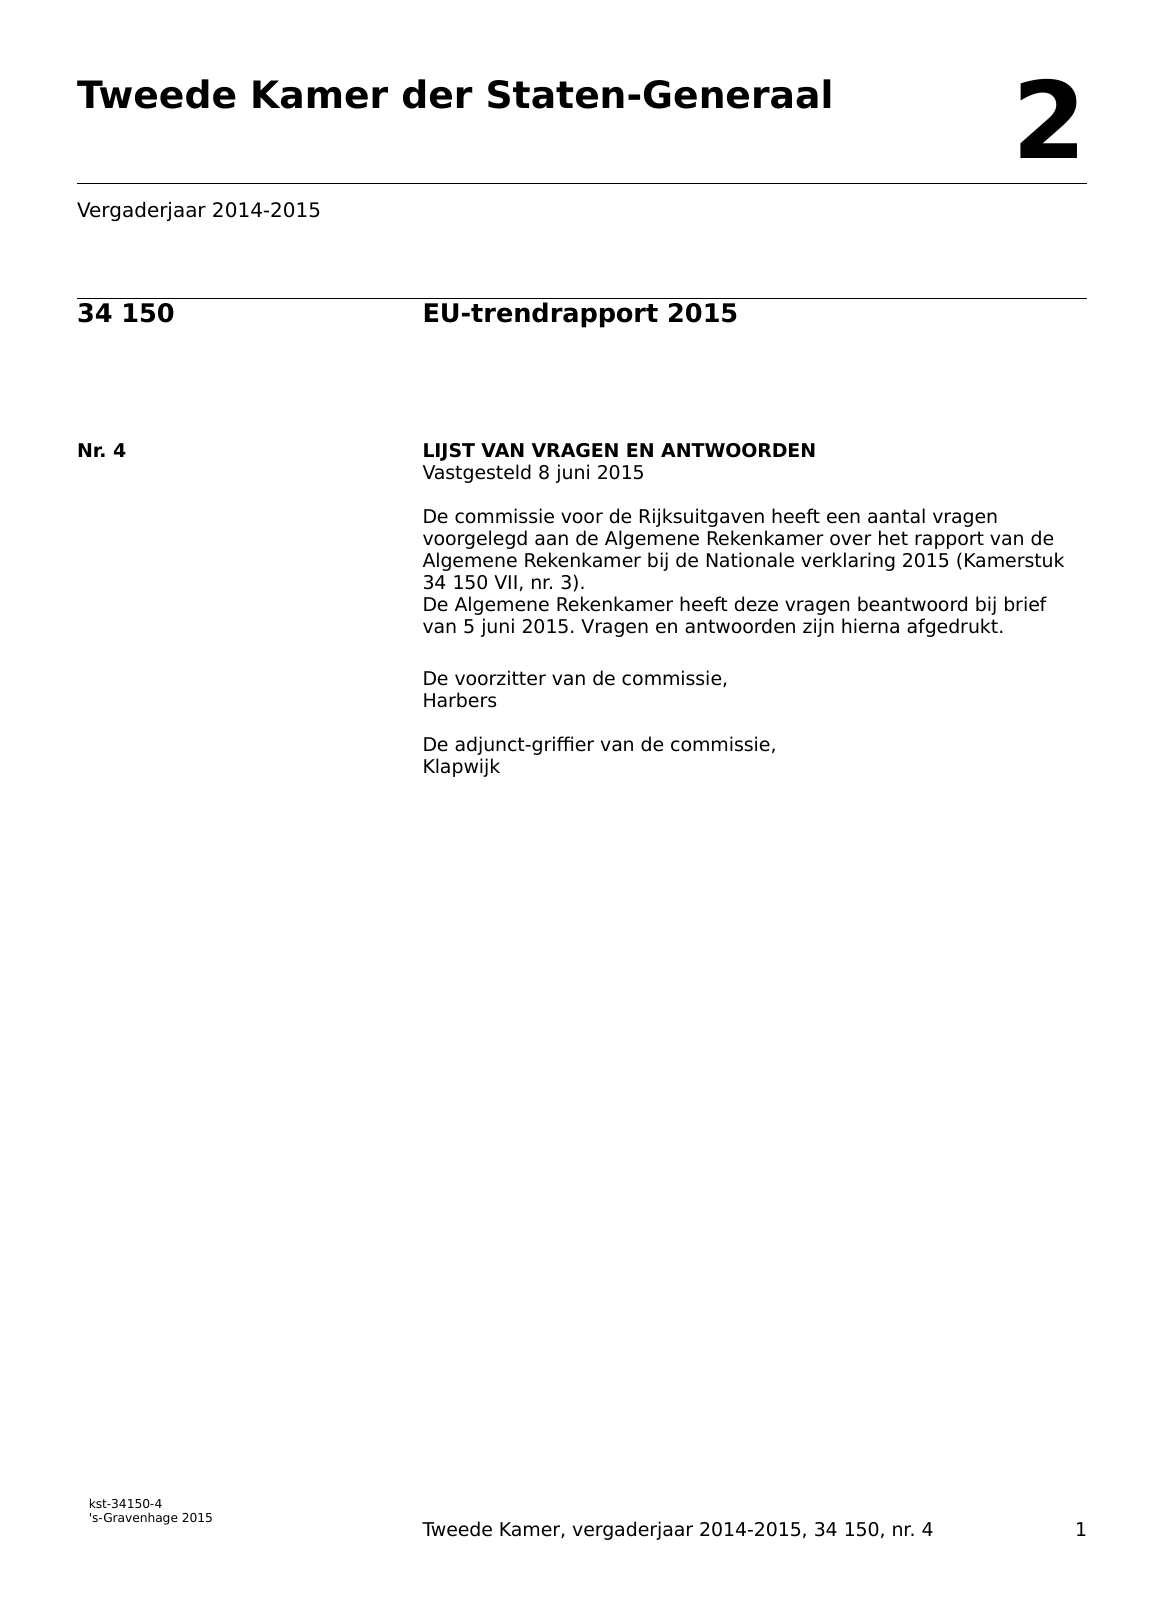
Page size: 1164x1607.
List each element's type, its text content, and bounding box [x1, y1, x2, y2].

text Vastgesteld 8 juni 2015 [422, 462, 1087, 484]
text De adjunct-griffier van de commissie, Klapwijk [422, 734, 1087, 778]
text De voorzitter van de commissie, Harbers [422, 668, 1087, 712]
subtitle 34 150 EU-trendrapport 2015 [77, 299, 1087, 329]
text De commissie voor de Rijksuitgaven heeft een aantal vragen voorgelegd aan de Algemene Rekenkamer over het rapport van de Algemene Rekenkamer bij de Nationale verklaring 2015 (Kamerstuk 34 150 VII, nr. 3). [422, 506, 1087, 594]
table_header 2 [886, 59, 1087, 183]
table_header Tweede Kamer der Staten-Generaal [77, 59, 886, 183]
text 's-Gravenhage 2015 [88, 1511, 323, 1525]
text kst-34150-4 [88, 1497, 323, 1511]
text De Algemene Rekenkamer heeft deze vragen beantwoord bij brief van 5 juni 2015. Vragen en antwoorden zijn hierna afgedrukt. [422, 594, 1087, 638]
table_cell Vergaderjaar 2014-2015 [77, 184, 1087, 298]
subtitle Nr. 4 LIJST VAN VRAGEN EN ANTWOORDEN [77, 440, 1087, 462]
